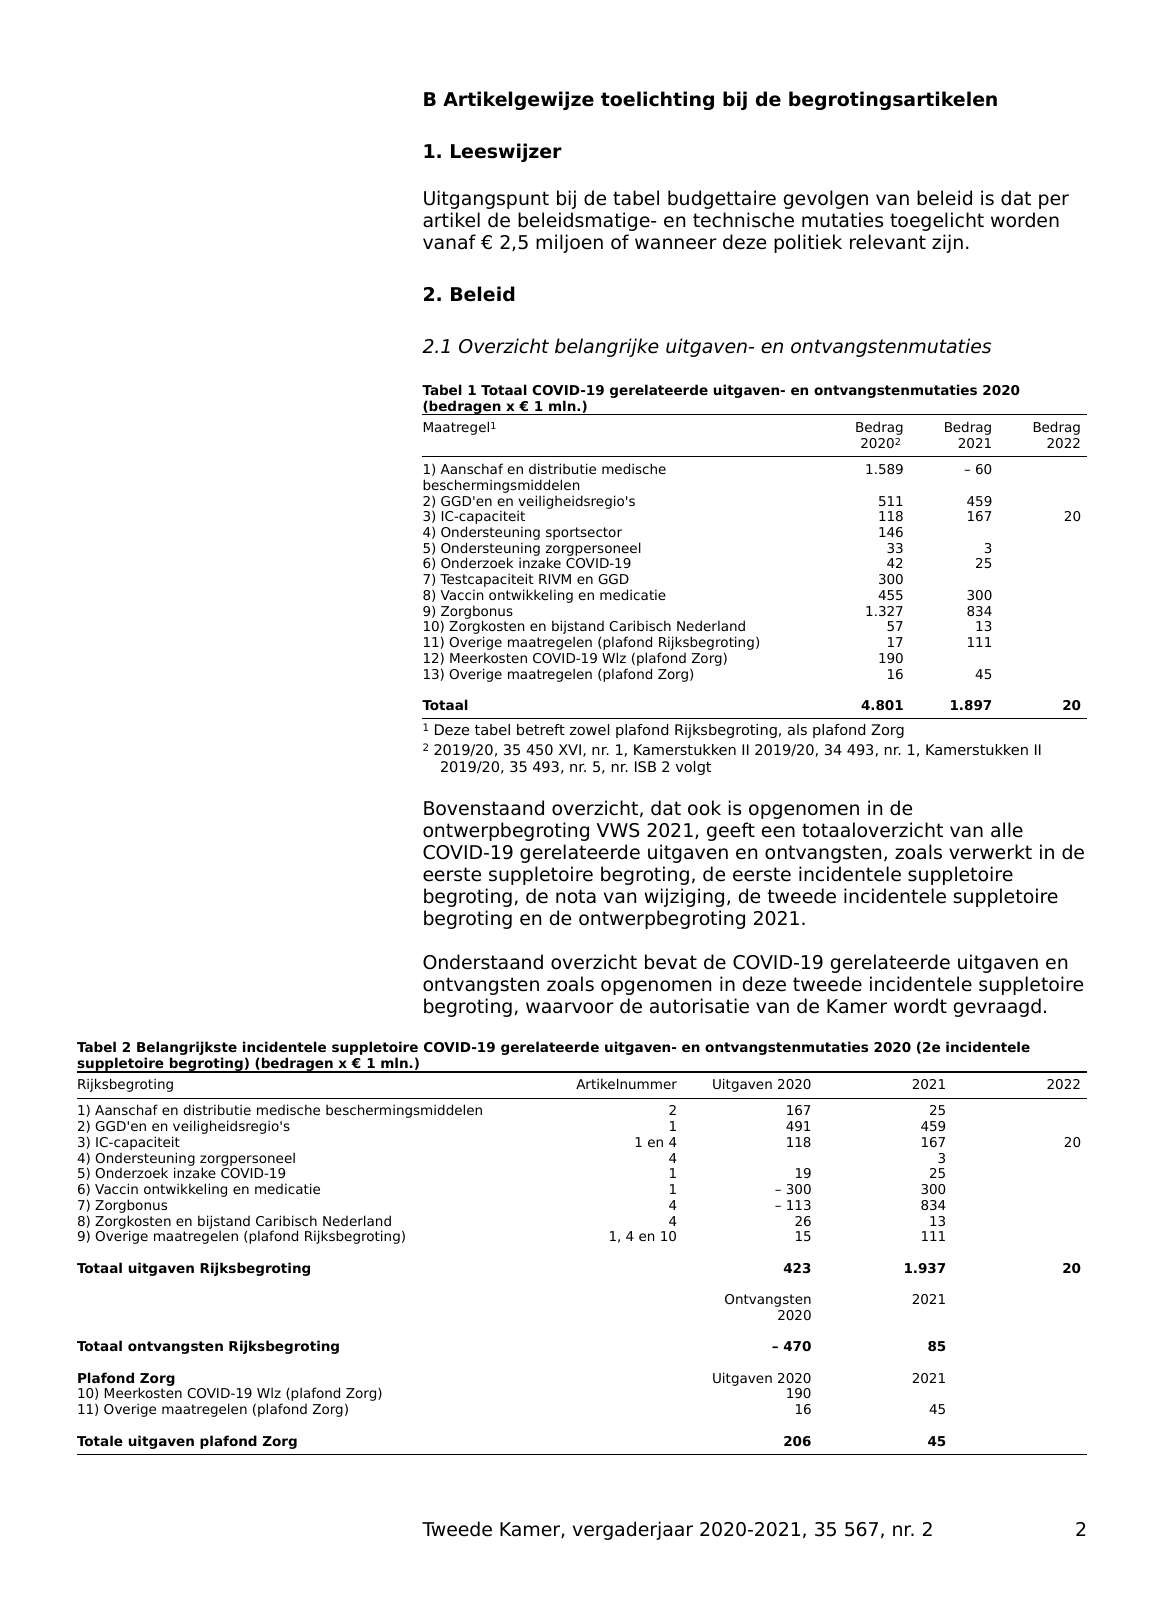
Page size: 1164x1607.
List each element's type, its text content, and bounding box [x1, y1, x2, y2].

table_cell 20 [998, 698, 1087, 718]
table_cell 4 [548, 1213, 683, 1229]
table_cell 4) Ondersteuning sportsector [422, 525, 821, 541]
table_cell [998, 635, 1087, 651]
table_cell 2) GGD'en en veiligheidsregio's [77, 1119, 548, 1135]
table_cell 1 [548, 1182, 683, 1198]
table_cell [77, 1245, 548, 1261]
table_cell [77, 1276, 548, 1292]
table_cell [683, 1418, 817, 1433]
table_cell 26 [683, 1213, 817, 1229]
table_cell [77, 1355, 548, 1371]
table_cell 1 [548, 1166, 683, 1182]
table_cell 1.327 [821, 604, 909, 619]
table_cell [817, 1418, 952, 1433]
table_cell 8) Zorgkosten en bijstand Caribisch Nederland [77, 1213, 548, 1229]
table_cell 16 [821, 666, 909, 682]
table_cell Artikelnummer [548, 1073, 683, 1097]
table_cell 834 [817, 1198, 952, 1213]
table_cell 2022 [952, 1073, 1087, 1097]
table_cell 2 [548, 1099, 683, 1119]
table_cell [548, 1261, 683, 1276]
table_cell [952, 1213, 1087, 1229]
table_cell 167 [910, 509, 998, 525]
table_cell – 470 [683, 1339, 817, 1355]
table_cell Totaal [422, 698, 821, 718]
table_cell [683, 1150, 817, 1166]
table_cell 25 [817, 1166, 952, 1182]
table_cell [998, 604, 1087, 619]
table_cell [998, 556, 1087, 572]
table_cell 4) Ondersteuning zorgpersoneel [77, 1150, 548, 1166]
table_cell 20 [952, 1135, 1087, 1150]
table_cell 13 [910, 619, 998, 635]
table_cell 57 [821, 619, 909, 635]
table_cell 167 [683, 1099, 817, 1119]
table_cell Bedrag 2021 [910, 415, 998, 456]
table_cell 300 [821, 572, 909, 588]
table_cell 20 [952, 1261, 1087, 1276]
table_cell 146 [821, 525, 909, 541]
table_cell [548, 1386, 683, 1402]
table_cell [548, 1355, 683, 1371]
table_cell 1 [548, 1119, 683, 1135]
table_cell [817, 1276, 952, 1292]
table_cell 45 [817, 1434, 952, 1454]
table_cell 2021 [817, 1292, 952, 1323]
table_cell [821, 682, 909, 698]
table_cell [548, 1245, 683, 1261]
table_cell [952, 1245, 1087, 1261]
table_cell 16 [683, 1402, 817, 1418]
table_cell Maatregel1 [422, 415, 821, 456]
table_cell [548, 1402, 683, 1418]
table_cell [548, 1371, 683, 1386]
table_cell 1) Aanschaf en distributie medische beschermingsmiddelen [422, 457, 821, 493]
table_cell 3) IC-capaciteit [422, 509, 821, 525]
table_cell [683, 1355, 817, 1371]
table_cell 511 [821, 494, 909, 509]
table_cell 6) Onderzoek inzake COVID-19 [422, 556, 821, 572]
table_cell 834 [910, 604, 998, 619]
table_cell [998, 525, 1087, 541]
table_cell [817, 1355, 952, 1371]
subtitle 1. Leeswijzer [422, 141, 1087, 163]
table_cell [952, 1119, 1087, 1135]
table_cell [910, 572, 998, 588]
table_cell Uitgaven 2020 [683, 1073, 817, 1097]
table_cell [683, 1324, 817, 1339]
table_cell 167 [817, 1135, 952, 1150]
table_cell [952, 1371, 1087, 1386]
text Uitgangspunt bij de tabel budgettaire gevolgen van beleid is dat per artikel de beleidsmatige- en technische mutaties toegelicht worden vanaf € 2,5 miljoen of wanneer deze politiek relevant zijn. [422, 188, 1087, 254]
text Onderstaand overzicht bevat de COVID-19 gerelateerde uitgaven en ontvangsten zoals opgenomen in deze tweede incidentele suppletoire begroting, waarvoor de autorisatie van de Kamer wordt gevraagd. [422, 952, 1087, 1018]
table_cell [998, 588, 1087, 603]
table_cell Uitgaven 2020 [683, 1371, 817, 1386]
table_cell 2) GGD'en en veiligheidsregio's [422, 494, 821, 509]
table_cell 2021 [817, 1073, 952, 1097]
table_cell 7) Testcapaciteit RIVM en GGD [422, 572, 821, 588]
table_cell [998, 541, 1087, 556]
table_cell 1) Aanschaf en distributie medische beschermingsmiddelen [77, 1099, 548, 1119]
table_cell [817, 1245, 952, 1261]
table_cell 25 [817, 1099, 952, 1119]
table_cell [910, 682, 998, 698]
table_cell Totaal ontvangsten Rijksbegroting [77, 1339, 548, 1355]
table_cell 11) Overige maatregelen (plafond Zorg) [77, 1402, 548, 1418]
table_cell [952, 1229, 1087, 1245]
table_cell 111 [817, 1229, 952, 1245]
table_cell 118 [821, 509, 909, 525]
table_cell 25 [910, 556, 998, 572]
table_cell 4.801 [821, 698, 909, 718]
table_cell [77, 1292, 548, 1323]
table_cell 1 en 4 [548, 1135, 683, 1150]
table_cell 190 [683, 1386, 817, 1402]
table_header Tabel 1 Totaal COVID-19 gerelateerde uitgaven- en ontvangstenmutaties 2020 (bedragen x € 1 mln.) [422, 383, 1087, 414]
table_cell Totaal uitgaven Rijksbegroting [77, 1261, 548, 1276]
table_cell [998, 682, 1087, 698]
table_cell 300 [910, 588, 998, 603]
table_cell 17 [821, 635, 909, 651]
table_cell [910, 525, 998, 541]
table_cell Bedrag 2022 [998, 415, 1087, 456]
table_cell Ontvangsten 2020 [683, 1292, 817, 1323]
table_cell [952, 1166, 1087, 1182]
table_cell – 60 [910, 457, 998, 493]
table_cell [952, 1402, 1087, 1418]
table_cell 8) Vaccin ontwikkeling en medicatie [422, 588, 821, 603]
table_cell [952, 1292, 1087, 1323]
table_cell 12) Meerkosten COVID-19 Wlz (plafond Zorg) [422, 651, 821, 666]
table_cell [952, 1276, 1087, 1292]
table_cell 11) Overige maatregelen (plafond Rijksbegroting) [422, 635, 821, 651]
table_cell 5) Onderzoek inzake COVID-19 [77, 1166, 548, 1182]
table_cell 2021 [817, 1371, 952, 1386]
table_cell [548, 1434, 683, 1454]
table_cell 3 [910, 541, 998, 556]
table_cell 45 [910, 666, 998, 682]
table_cell [548, 1292, 683, 1323]
table_cell 9) Overige maatregelen (plafond Rijksbegroting) [77, 1229, 548, 1245]
table_cell 206 [683, 1434, 817, 1454]
table_cell 1.589 [821, 457, 909, 493]
table_cell 15 [683, 1229, 817, 1245]
table_cell 3 [817, 1150, 952, 1166]
table_cell 5) Ondersteuning zorgpersoneel [422, 541, 821, 556]
table_cell – 113 [683, 1198, 817, 1213]
table_cell 45 [817, 1402, 952, 1418]
text Bovenstaand overzicht, dat ook is opgenomen in de ontwerpbegroting VWS 2021, geeft een totaaloverzicht van alle COVID-19 gerelateerde uitgaven en ontvangsten, zoals verwerkt in de eerste suppletoire begroting, de eerste incidentele suppletoire begroting, de nota van wijziging, de tweede incidentele suppletoire begroting en de ontwerpbegroting 2021. [422, 798, 1087, 930]
table_cell [998, 619, 1087, 635]
table_cell [952, 1339, 1087, 1355]
table_cell [998, 666, 1087, 682]
table_cell 1.937 [817, 1261, 952, 1276]
table_cell 423 [683, 1261, 817, 1276]
table_cell 10) Zorgkosten en bijstand Caribisch Nederland [422, 619, 821, 635]
table_cell Bedrag 20202 [821, 415, 909, 456]
table_cell [548, 1276, 683, 1292]
table_cell [422, 682, 821, 698]
table_cell 459 [817, 1119, 952, 1135]
table_cell 190 [821, 651, 909, 666]
table_cell 1 Deze tabel betreft zowel plafond Rijksbegroting, als plafond Zorg 2 2019/20, 35 450 XVI, nr. 1, Kamerstukken II 2019/20, 34 493, nr. 1, Kamerstukken II 2019/20, 35 493, nr. 5, nr. ISB 2 volgt [422, 719, 1087, 776]
table_cell [77, 1324, 548, 1339]
table_cell [952, 1198, 1087, 1213]
table_cell 6) Vaccin ontwikkeling en medicatie [77, 1182, 548, 1198]
table_cell 7) Zorgbonus [77, 1198, 548, 1213]
table_cell 491 [683, 1119, 817, 1135]
table_cell 118 [683, 1135, 817, 1150]
table_cell 42 [821, 556, 909, 572]
table_cell 3) IC-capaciteit [77, 1135, 548, 1150]
table_cell [952, 1355, 1087, 1371]
table_cell 111 [910, 635, 998, 651]
table_cell [998, 651, 1087, 666]
table_cell [952, 1182, 1087, 1198]
table_cell [952, 1324, 1087, 1339]
table_cell [998, 457, 1087, 493]
table_cell 20 [998, 509, 1087, 525]
table_cell [683, 1276, 817, 1292]
table_cell [548, 1324, 683, 1339]
table_cell Totale uitgaven plafond Zorg [77, 1434, 548, 1454]
table_header Tabel 2 Belangrijkste incidentele suppletoire COVID-19 gerelateerde uitgaven- en ontvangstenmutaties 2020 (2e incidentele suppletoire begroting) (bedragen x € 1 mln.) [77, 1040, 1087, 1071]
table_cell 85 [817, 1339, 952, 1355]
table_cell [952, 1099, 1087, 1119]
table_cell 19 [683, 1166, 817, 1182]
subtitle 2.1 Overzicht belangrijke uitgaven- en ontvangstenmutaties [422, 336, 1087, 358]
table_cell [77, 1418, 548, 1433]
table_cell [998, 494, 1087, 509]
table_cell – 300 [683, 1182, 817, 1198]
table_cell [548, 1418, 683, 1433]
table_cell [998, 572, 1087, 588]
table_cell Plafond Zorg [77, 1371, 548, 1386]
table_cell 300 [817, 1182, 952, 1198]
table_cell 33 [821, 541, 909, 556]
table_cell [952, 1150, 1087, 1166]
table_cell 1, 4 en 10 [548, 1229, 683, 1245]
table_cell [817, 1324, 952, 1339]
table_cell 1.897 [910, 698, 998, 718]
table_cell [952, 1434, 1087, 1454]
table_cell 4 [548, 1198, 683, 1213]
subtitle B Artikelgewijze toelichting bij de begrotingsartikelen [422, 89, 1087, 111]
table_cell 10) Meerkosten COVID-19 Wlz (plafond Zorg) [77, 1386, 548, 1402]
subtitle 2. Beleid [422, 284, 1087, 306]
table_cell 455 [821, 588, 909, 603]
table_cell [548, 1339, 683, 1355]
table_cell [952, 1386, 1087, 1402]
table_cell 9) Zorgbonus [422, 604, 821, 619]
table_cell 4 [548, 1150, 683, 1166]
table_cell [952, 1418, 1087, 1433]
table_cell Rijksbegroting [77, 1073, 548, 1097]
table_cell [817, 1386, 952, 1402]
table_cell 13) Overige maatregelen (plafond Zorg) [422, 666, 821, 682]
table_cell 459 [910, 494, 998, 509]
table_cell 13 [817, 1213, 952, 1229]
table_cell [910, 651, 998, 666]
table_cell [683, 1245, 817, 1261]
